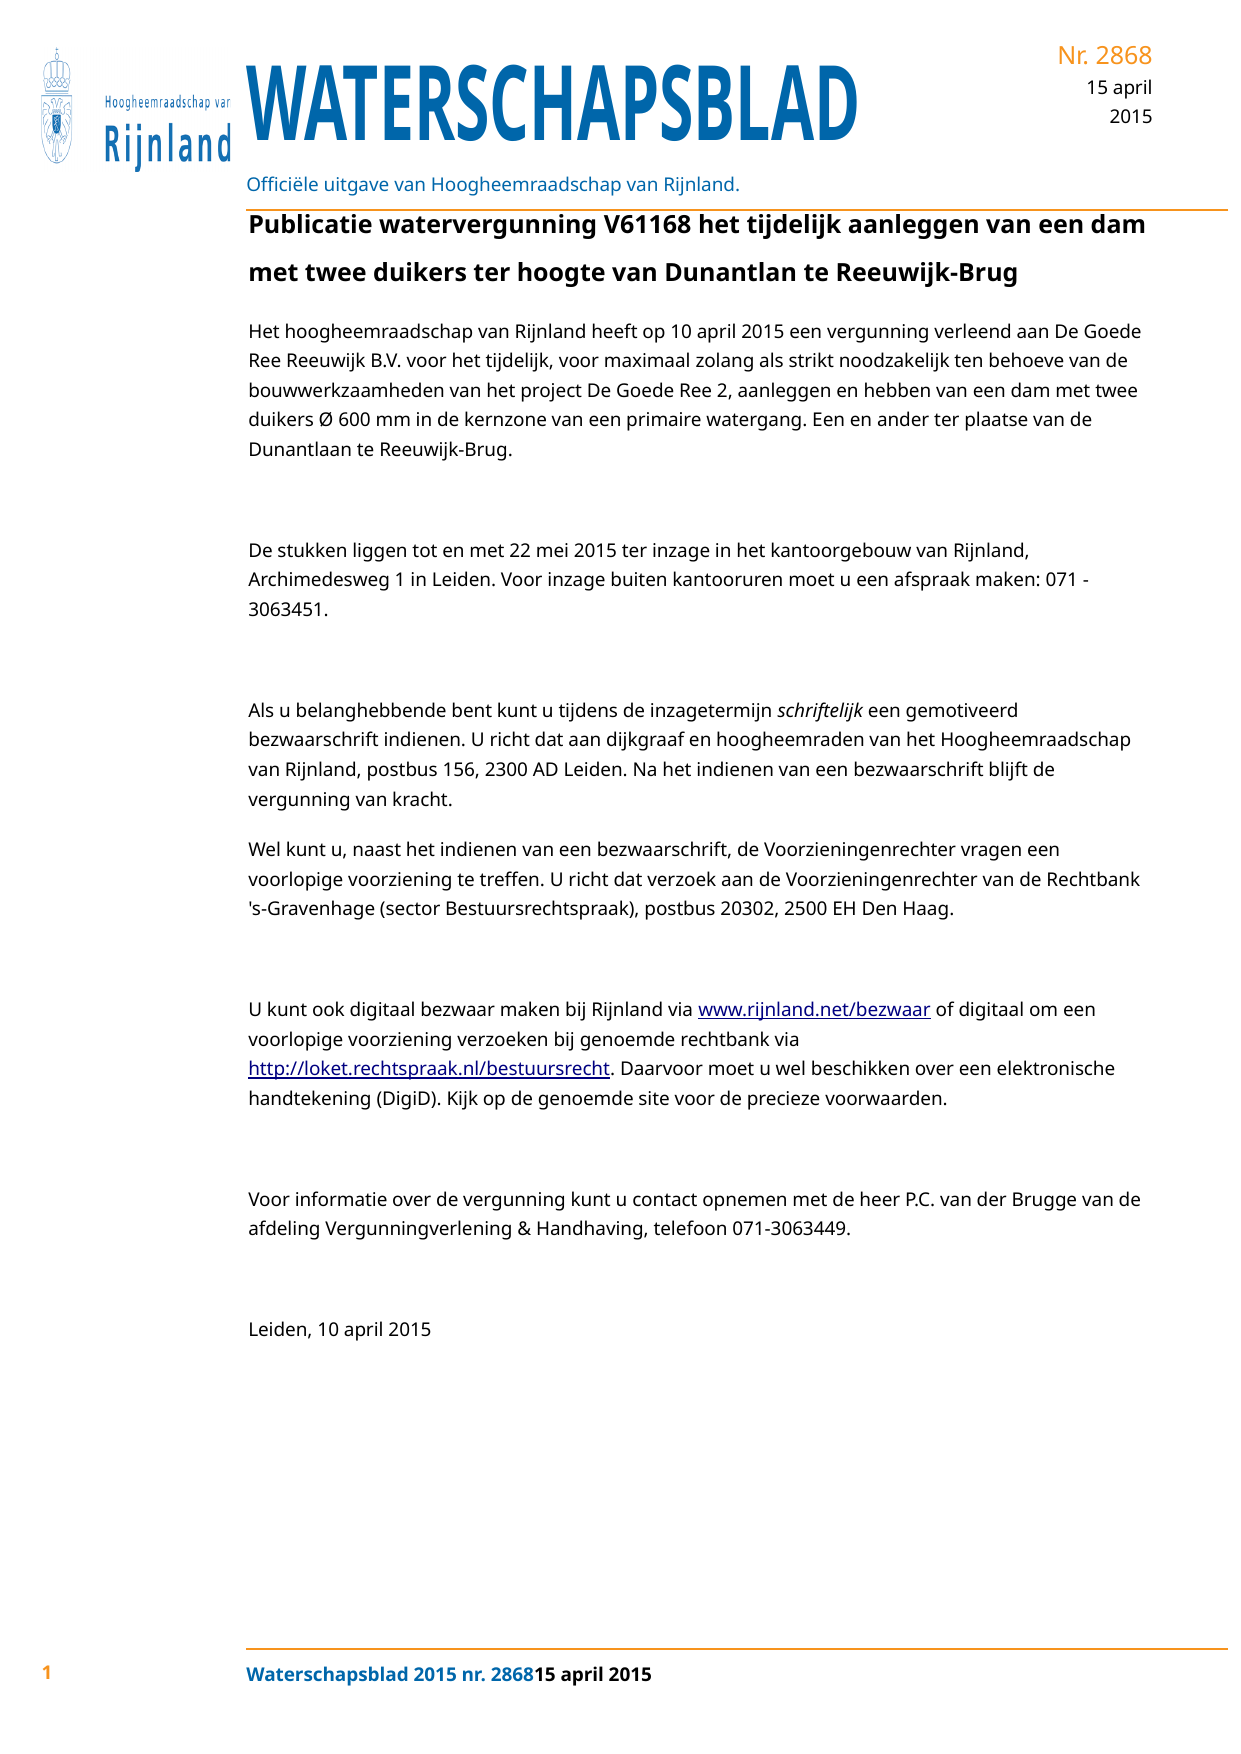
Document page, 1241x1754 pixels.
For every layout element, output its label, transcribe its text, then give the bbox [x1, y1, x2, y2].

text Wel kunt u, naast het indienen van een bezwaarschrift, de Voorzieningenrechter vragen een voorlopige voorziening te treffen. U richt dat verzoek aan de Voorzieningenrechter van de Rechtbank 's-Gravenhage (sector Bestuursrechtspraak), postbus 20302, 2500 EH Den Haag. [248, 836, 1152, 921]
text Het hoogheemraadschap van Rijnland heeft op 10 april 2015 een vergunning verleend aan De Goede Ree Reeuwijk B.V. voor het tijdelijk, voor maximaal zolang als strikt noodzakelijk ten behoeve van de bouwwerkzaamheden van het project De Goede Ree 2, aanleggen en hebben van een dam met twee duikers Ø 600 mm in de kernzone van een primaire watergang. Een en ander ter plaatse van de Dunantlaan te Reeuwijk-Brug. [248, 318, 1152, 462]
text Publicatie watervergunning V61168 het tijdelijk aanleggen van een dam met twee duikers ter hoogte van Dunantlan te Reeuwijk-Brug [248, 211, 1152, 288]
text Voor informatie over de vergunning kunt u contact opnemen met de heer P.C. van der Brugge van de afdeling Vergunningverlening & Handhaving, telefoon 071-3063449. [248, 1186, 1152, 1241]
text Leiden, 10 april 2015 [248, 1316, 1152, 1342]
text Als u belanghebbende bent kunt u tijdens de inzagetermijn schriftelijk een gemotiveerd bezwaarschrift indienen. U richt dat aan dijkgraaf en hoogheemraden van het Hoogheemraadschap van Rijnland, postbus 156, 2300 AD Leiden. Na het indienen van een bezwaarschrift blijft de vergunning van kracht. [248, 697, 1152, 812]
text U kunt ook digitaal bezwaar maken bij Rijnland via www.rijnland.net/bezwaar of digitaal om een voorlopige voorziening verzoeken bij genoemde rechtbank via http://loket.rechtspraak.nl/bestuursrecht. Daarvoor moet u wel beschikken over een elektronische handtekening (DigiD). Kijk op de genoemde site voor de precieze voorwaarden. [248, 996, 1152, 1111]
picture [41, 47, 231, 172]
text De stukken liggen tot en met 22 mei 2015 ter inzage in het kantoorgebouw van Rijnland, Archimedesweg 1 in Leiden. Voor inzage buiten kantooruren moet u een afspraak maken: 071 - 3063451. [248, 537, 1152, 622]
